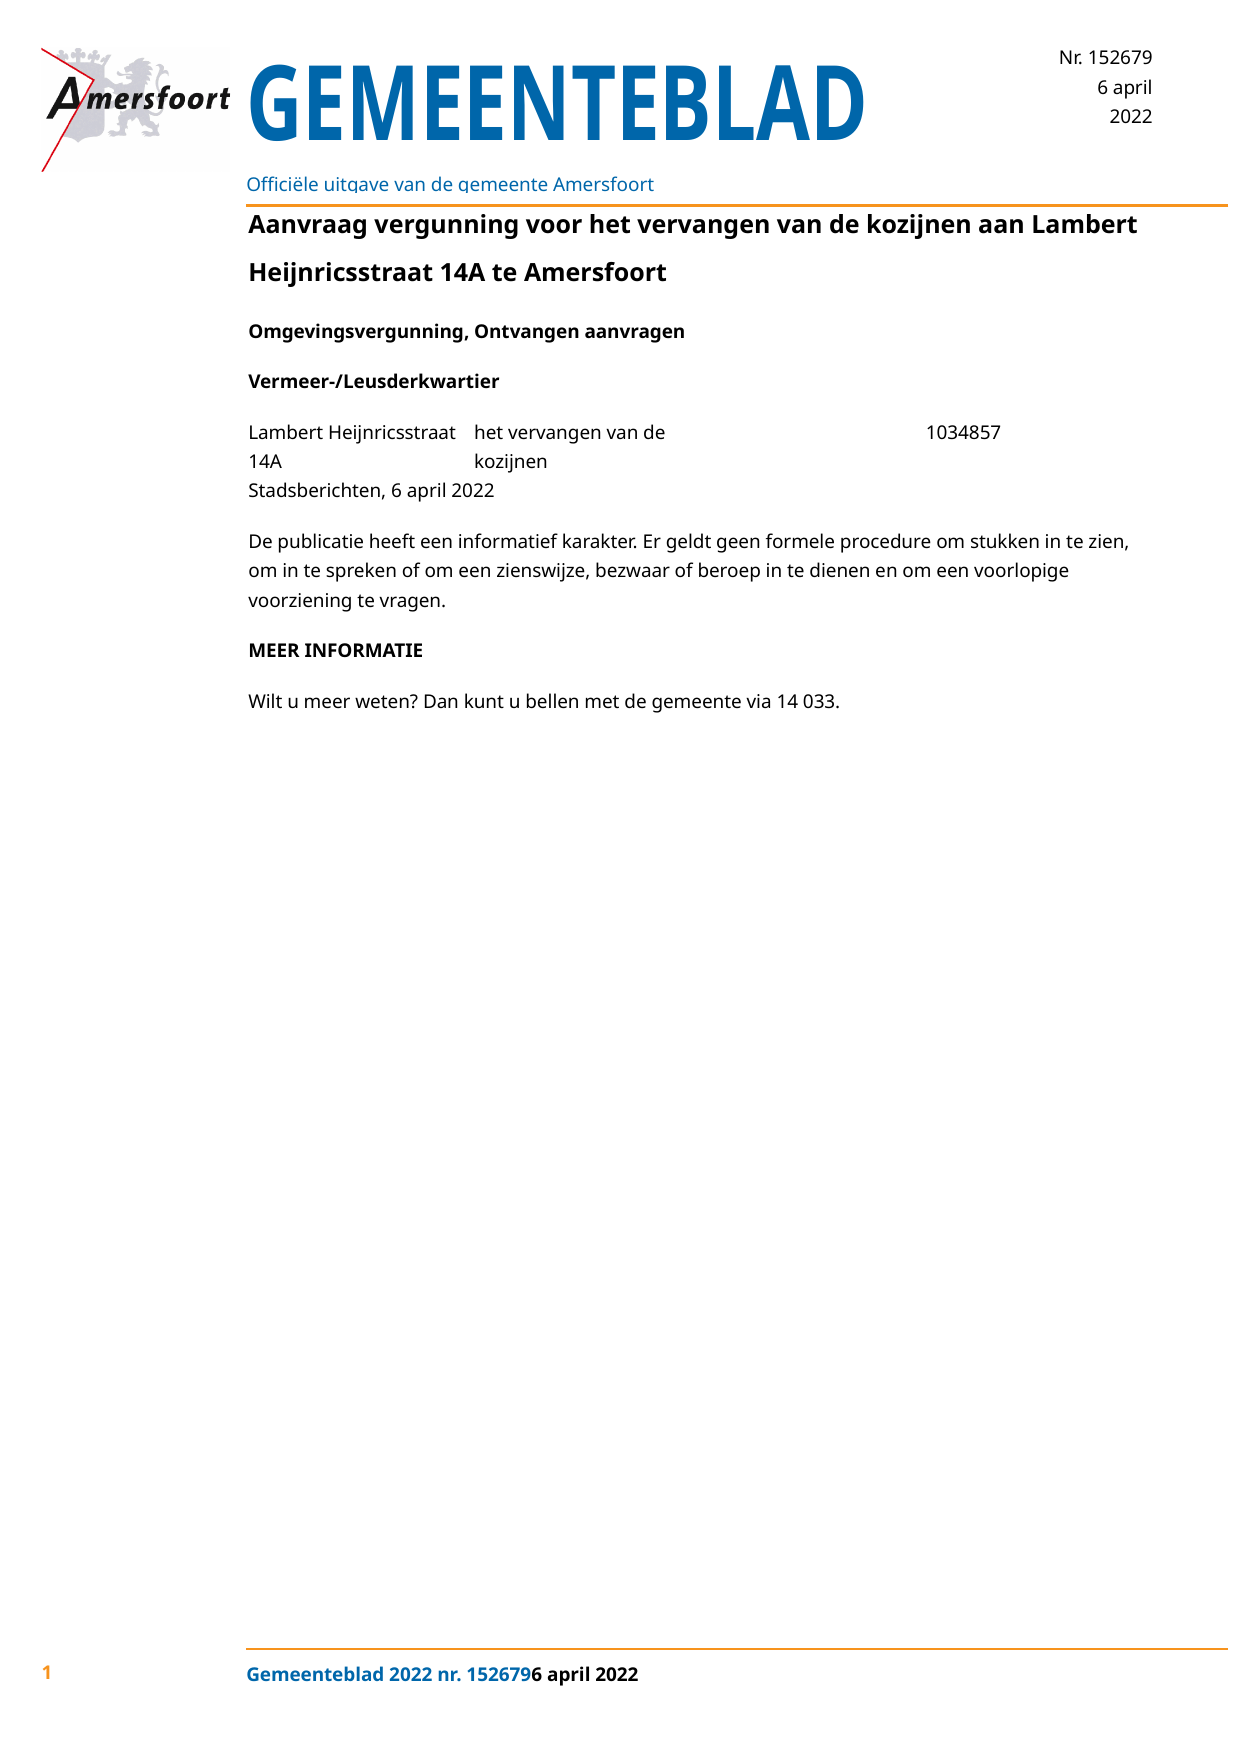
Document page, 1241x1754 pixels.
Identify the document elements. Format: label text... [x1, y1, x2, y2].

text Stadsberichten, 6 april 2022 [248, 477, 1152, 503]
table_header het vervangen van de kozijnen [474, 419, 700, 474]
table_header [700, 419, 926, 474]
text De publicatie heeft een informatief karakter. Er geldt geen formele procedure om stukken in te zien, om in te spreken of om een zienswijze, bezwaar of beroep in te dienen en om een voorlopige voorziening te vragen. [248, 528, 1152, 613]
picture [41, 47, 231, 172]
text Omgevingsvergunning, Ontvangen aanvragen [248, 318, 1152, 344]
text Aanvraag vergunning voor het vervangen van de kozijnen aan Lambert Heijnricsstraat 14A te Amersfoort [248, 207, 1152, 288]
text Vermeer-/Leusderkwartier [248, 368, 1152, 394]
table_header Lambert Heijnricsstraat 14A [248, 419, 474, 474]
table_header 1034857 [926, 419, 1152, 474]
text MEER INFORMATIE [248, 637, 1152, 663]
text Wilt u meer weten? Dan kunt u bellen met de gemeente via 14 033. [248, 688, 1152, 713]
